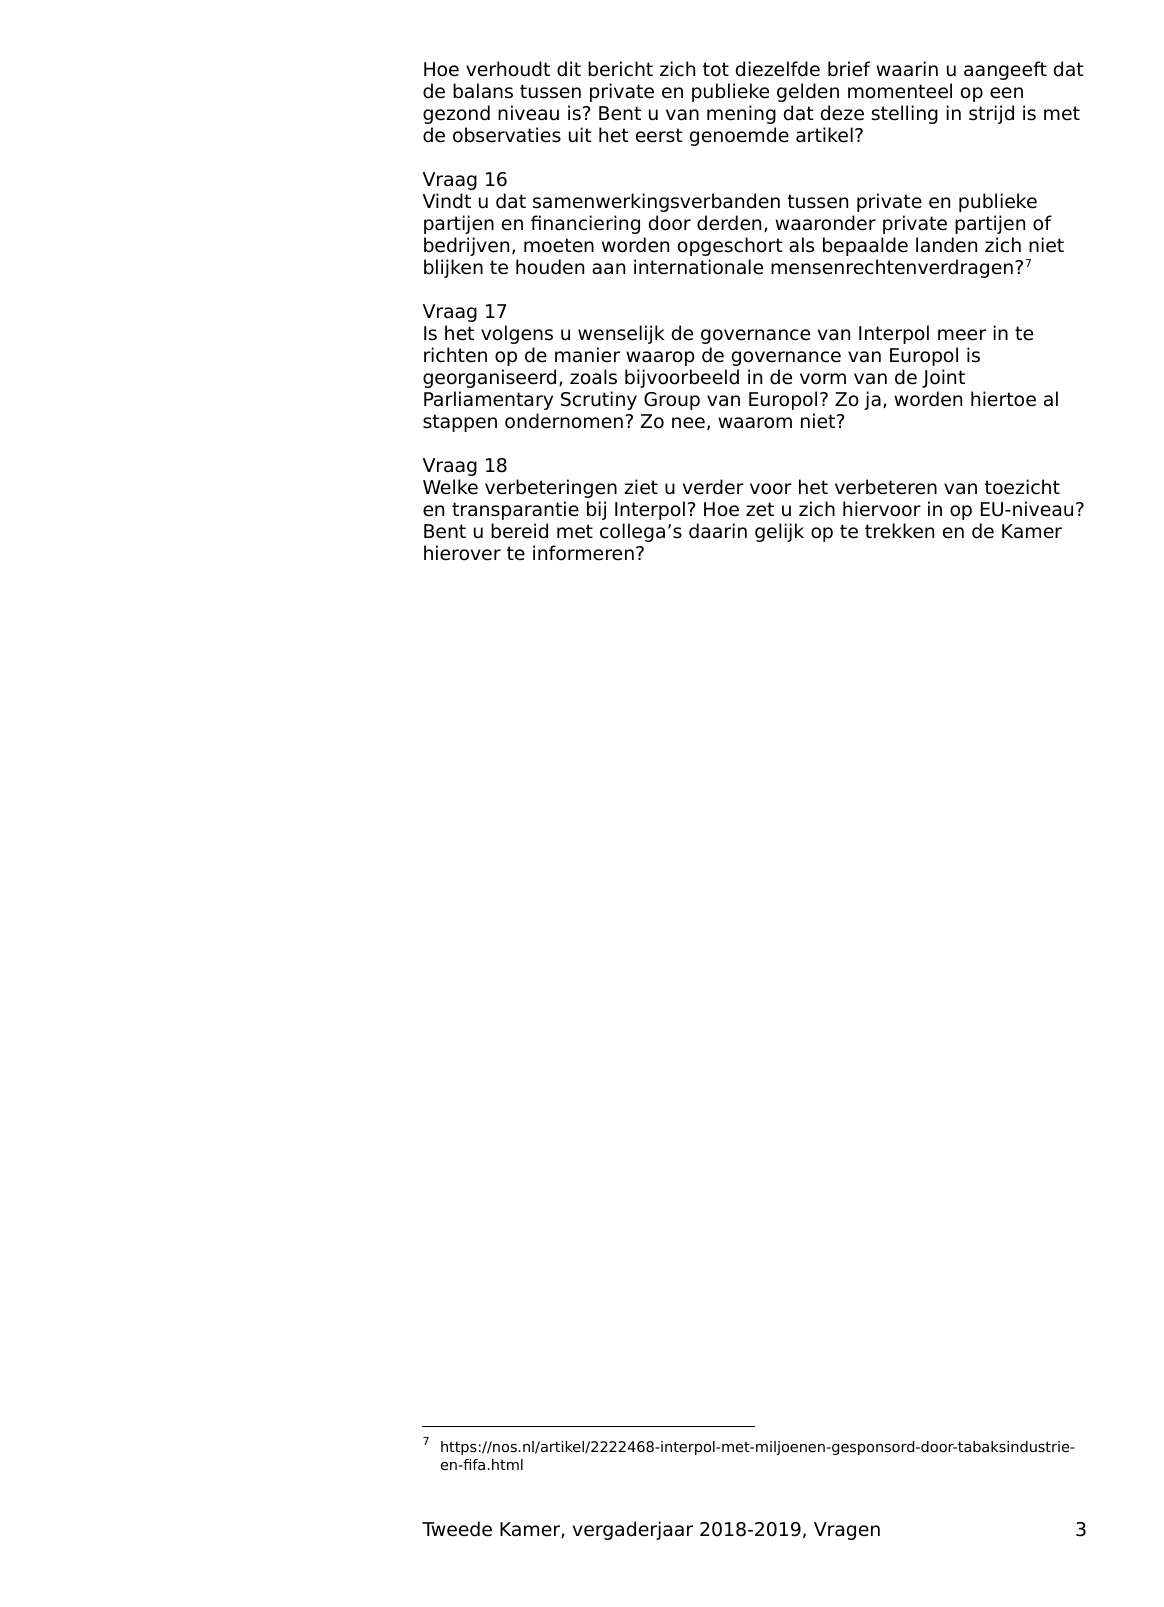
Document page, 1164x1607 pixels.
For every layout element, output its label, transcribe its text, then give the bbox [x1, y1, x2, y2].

text Vraag 16 [422, 169, 1087, 191]
text Is het volgens u wenselijk de governance van Interpol meer in te richten op de manier waarop de governance van Europol is georganiseerd, zoals bijvoorbeeld in de vorm van de Joint Parliamentary Scrutiny Group van Europol? Zo ja, worden hiertoe al stappen ondernomen? Zo nee, waarom niet? [422, 323, 1087, 433]
text Vindt u dat samenwerkingsverbanden tussen private en publieke partijen en financiering door derden, waaronder private partijen of bedrijven, moeten worden opgeschort als bepaalde landen zich niet blijken te houden aan internationale mensenrechtenverdragen? [422, 191, 1087, 279]
text https://nos.nl/artikel/2222468-interpol-met-miljoenen-gesponsord-door-tabaksindustrie-en-fifa.html [422, 1435, 1087, 1474]
text Vraag 17 [422, 301, 1087, 323]
text Vraag 18 [422, 455, 1087, 477]
text Hoe verhoudt dit bericht zich tot diezelfde brief waarin u aangeeft dat de balans tussen private en publieke gelden momenteel op een gezond niveau is? Bent u van mening dat deze stelling in strijd is met de observaties uit het eerst genoemde artikel? [422, 59, 1087, 147]
text Welke verbeteringen ziet u verder voor het verbeteren van toezicht en transparantie bij Interpol? Hoe zet u zich hiervoor in op EU-niveau? Bent u bereid met collega’s daarin gelijk op te trekken en de Kamer hierover te informeren? [422, 477, 1087, 565]
